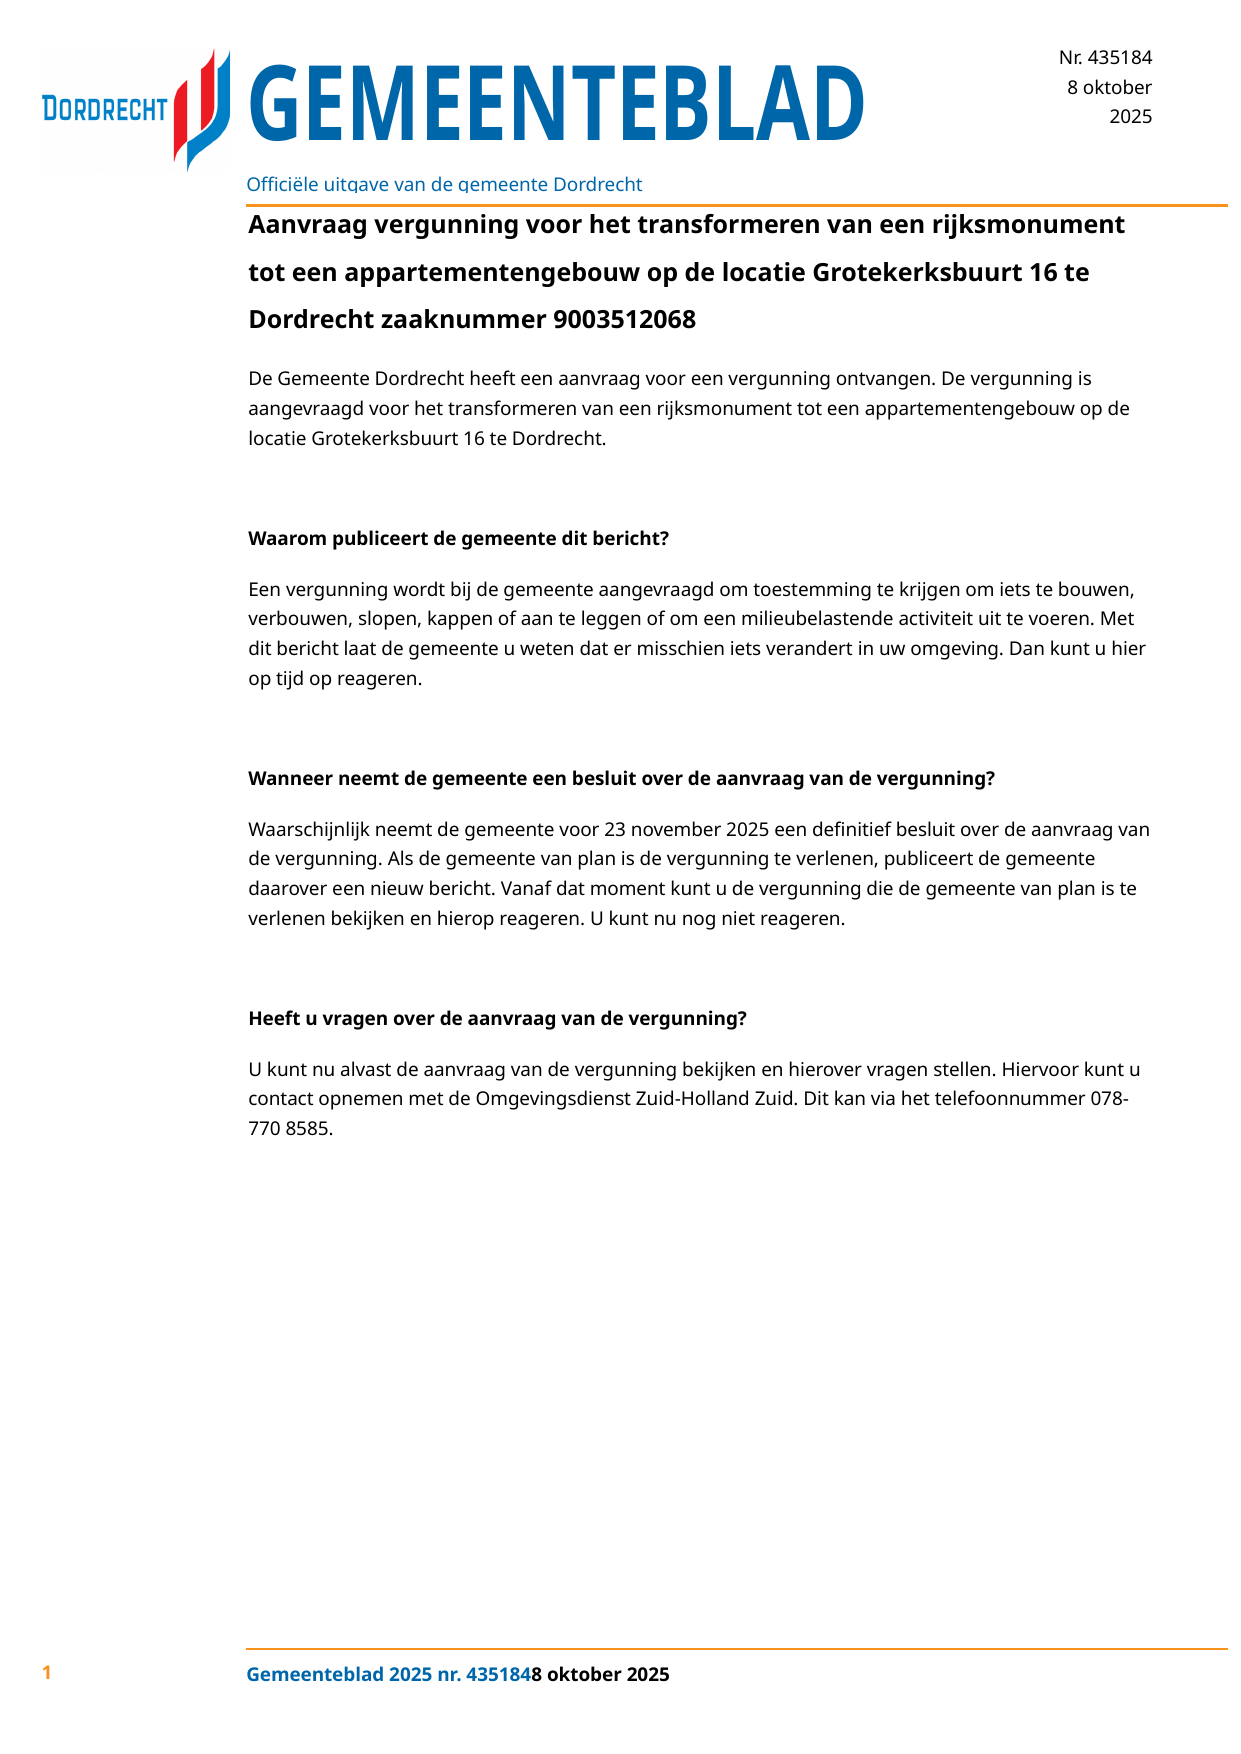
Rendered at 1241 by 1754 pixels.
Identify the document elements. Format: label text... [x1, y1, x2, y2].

picture [41, 47, 231, 172]
text Wanneer neemt de gemeente een besluit over de aanvraag van de vergunning? [248, 766, 1152, 791]
text Heeft u vragen over de aanvraag van de vergunning? [248, 1006, 1152, 1031]
text Aanvraag vergunning voor het transformeren van een rijksmonument tot een appartementengebouw op de locatie Grotekerksbuurt 16 te Dordrecht zaaknummer 9003512068 [248, 207, 1152, 336]
text Een vergunning wordt bij de gemeente aangevraagd om toestemming te krijgen om iets te bouwen, verbouwen, slopen, kappen of aan te leggen of om een milieubelastende activiteit uit te voeren. Met dit bericht laat de gemeente u weten dat er misschien iets verandert in uw omgeving. Dan kunt u hier op tijd op reageren. [248, 576, 1152, 690]
text U kunt nu alvast de aanvraag van de vergunning bekijken en hierover vragen stellen. Hiervoor kunt u contact opnemen met de Omgevingsdienst Zuid-Holland Zuid. Dit kan via het telefoonnummer 078-770 8585. [248, 1056, 1152, 1141]
text Waarom publiceert de gemeente dit bericht? [248, 526, 1152, 551]
text De Gemeente Dordrecht heeft een aanvraag voor een vergunning ontvangen. De vergunning is aangevraagd voor het transformeren van een rijksmonument tot een appartementengebouw op de locatie Grotekerksbuurt 16 te Dordrecht. [248, 366, 1152, 450]
text Waarschijnlijk neemt de gemeente voor 23 november 2025 een definitief besluit over de aanvraag van de vergunning. Als de gemeente van plan is de vergunning te verlenen, publiceert de gemeente daarover een nieuw bericht. Vanaf dat moment kunt u de vergunning die de gemeente van plan is te verlenen bekijken en hierop reageren. U kunt nu nog niet reageren. [248, 816, 1152, 930]
